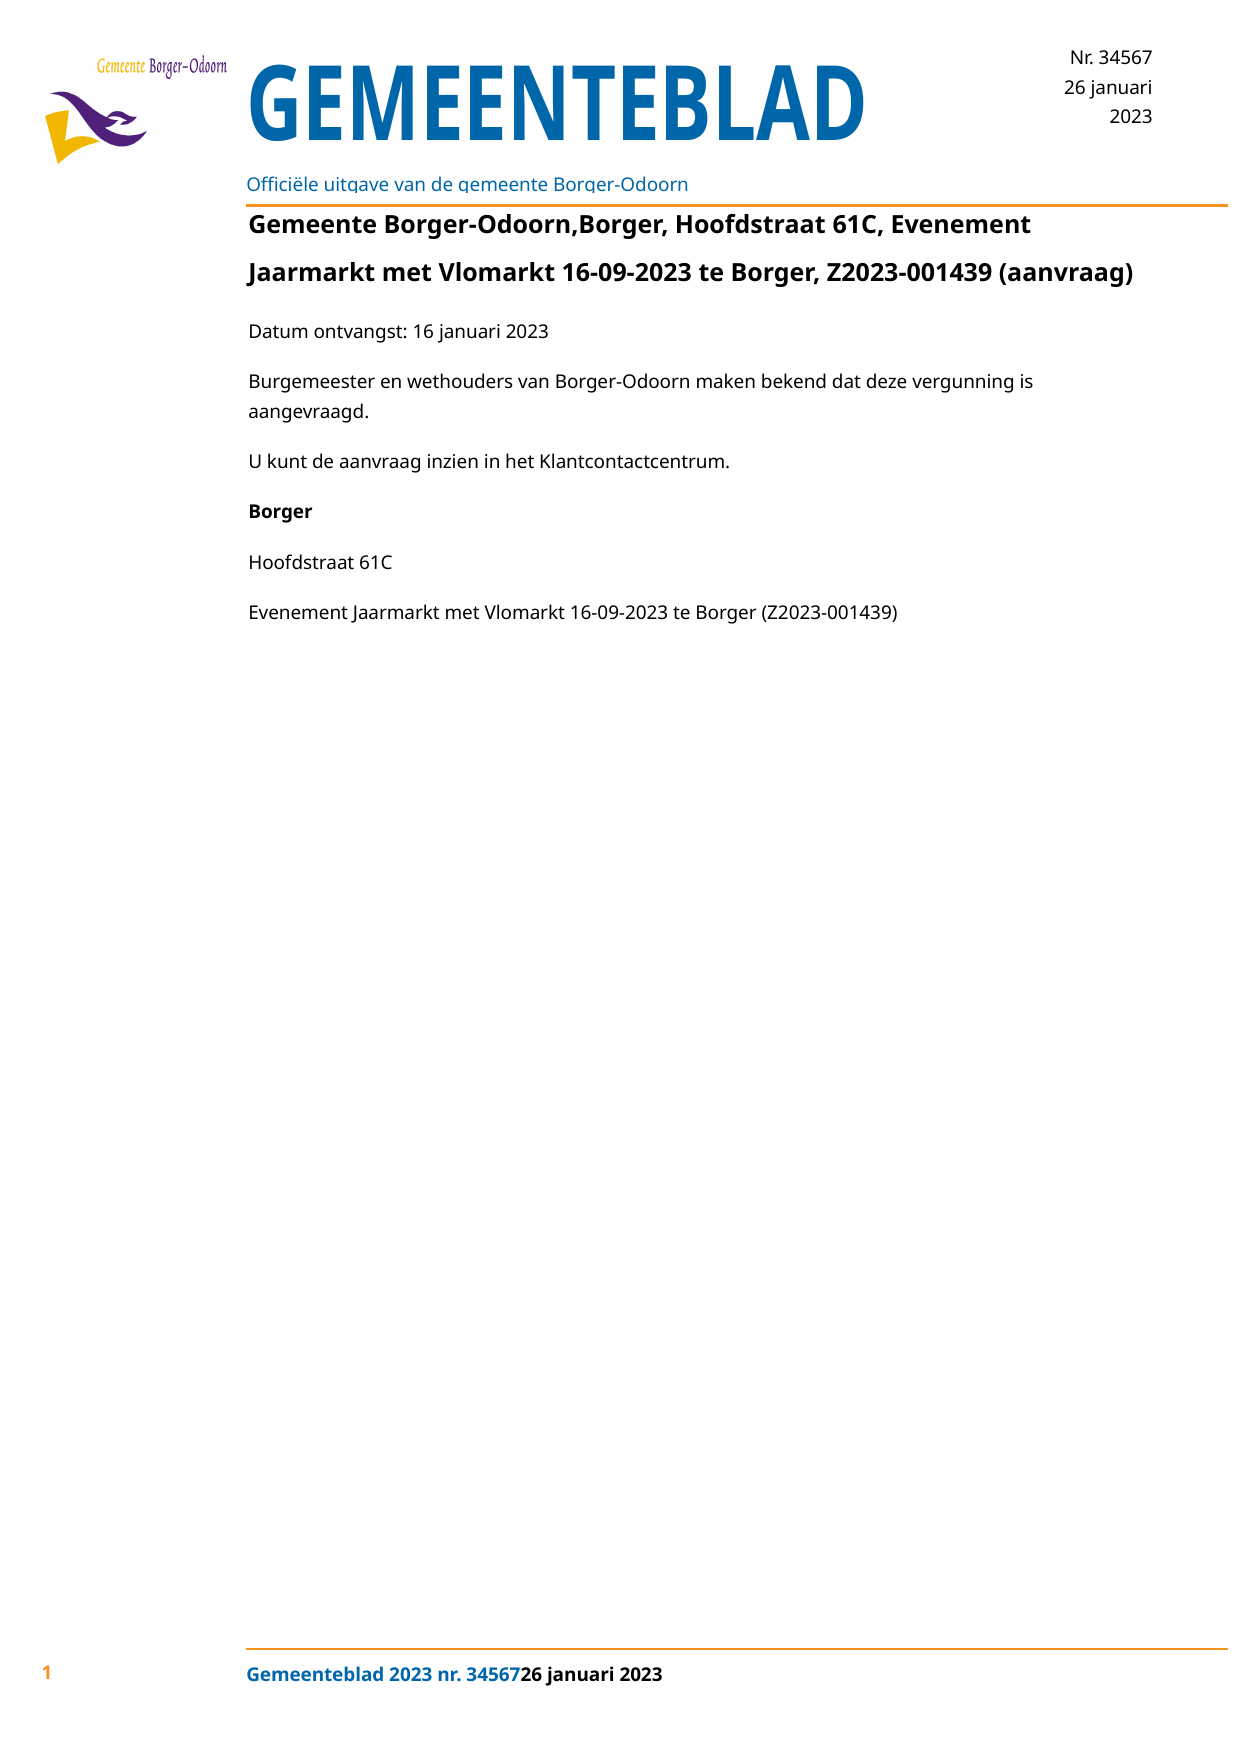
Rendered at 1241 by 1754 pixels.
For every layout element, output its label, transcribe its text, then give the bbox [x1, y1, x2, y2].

text Gemeente Borger-Odoorn,Borger, Hoofdstraat 61C, Evenement Jaarmarkt met Vlomarkt 16-09-2023 te Borger, Z2023-001439 (aanvraag) [248, 207, 1152, 288]
text Datum ontvangst: 16 januari 2023 [248, 318, 1152, 344]
text U kunt de aanvraag inzien in het Klantcontactcentrum. [248, 448, 1152, 474]
picture [41, 47, 231, 172]
text Burgemeester en wethouders van Borger-Odoorn maken bekend dat deze vergunning is aangevraagd. [248, 368, 1152, 424]
text Hoofdstraat 61C [248, 549, 1152, 575]
text Evenement Jaarmarkt met Vlomarkt 16-09-2023 te Borger (Z2023-001439) [248, 599, 1152, 625]
text Borger [248, 499, 1152, 524]
